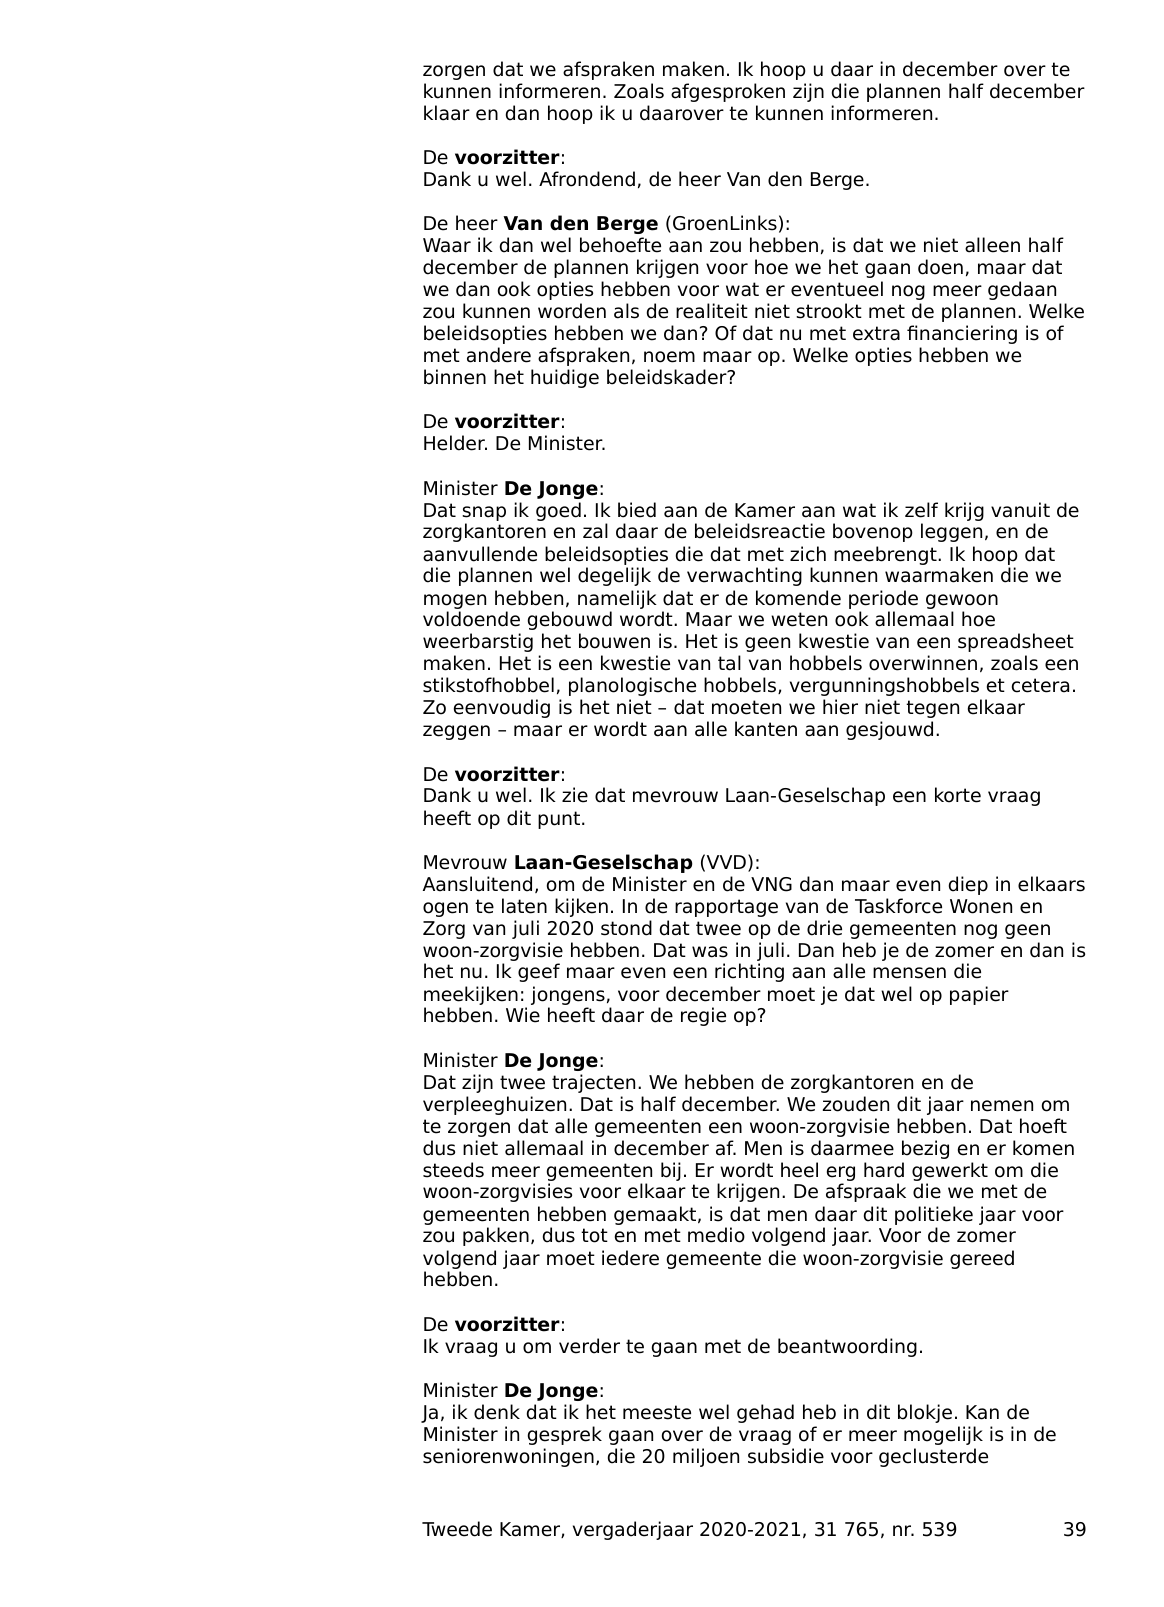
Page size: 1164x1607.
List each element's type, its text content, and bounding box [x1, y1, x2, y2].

text Dat snap ik goed. Ik bied aan de Kamer aan wat ik zelf krijg vanuit de zorgkantoren en zal daar de beleidsreactie bovenop leggen, en de aanvullende beleidsopties die dat met zich meebrengt. Ik hoop dat die plannen wel degelijk de verwachting kunnen waarmaken die we mogen hebben, namelijk dat er de komende periode gewoon voldoende gebouwd wordt. Maar we weten ook allemaal hoe weerbarstig het bouwen is. Het is geen kwestie van een spreadsheet maken. Het is een kwestie van tal van hobbels overwinnen, zoals een stikstofhobbel, planologische hobbels, vergunningshobbels et cetera. Zo eenvoudig is het niet – dat moeten we hier niet tegen elkaar zeggen – maar er wordt aan alle kanten aan gesjouwd. [422, 499, 1087, 741]
text Ja, ik denk dat ik het meeste wel gehad heb in dit blokje. Kan de Minister in gesprek gaan over de vraag of er meer mogelijk is in de seniorenwoningen, die 20 miljoen subsidie voor geclusterde [422, 1402, 1087, 1468]
text Aansluitend, om de Minister en de VNG dan maar even diep in elkaars ogen te laten kijken. In de rapportage van de Taskforce Wonen en Zorg van juli 2020 stond dat twee op de drie gemeenten nog geen woon-zorgvisie hebben. Dat was in juli. Dan heb je de zomer en dan is het nu. Ik geef maar even een richting aan alle mensen die meekijken: jongens, voor december moet je dat wel op papier hebben. Wie heeft daar de regie op? [422, 873, 1087, 1027]
text Ik vraag u om verder te gaan met de beantwoording. [422, 1336, 1087, 1357]
text Helder. De Minister. [422, 433, 1087, 455]
text De voorzitter: [422, 763, 1087, 785]
text Dat zijn twee trajecten. We hebben de zorgkantoren en de verpleeghuizen. Dat is half december. We zouden dit jaar nemen om te zorgen dat alle gemeenten een woon-zorgvisie hebben. Dat hoeft dus niet allemaal in december af. Men is daarmee bezig en er komen steeds meer gemeenten bij. Er wordt heel erg hard gewerkt om die woon-zorgvisies voor elkaar te krijgen. De afspraak die we met de gemeenten hebben gemaakt, is dat men daar dit politieke jaar voor zou pakken, dus tot en met medio volgend jaar. Voor de zomer volgend jaar moet iedere gemeente die woon-zorgvisie gereed hebben. [422, 1072, 1087, 1291]
text De voorzitter: [422, 411, 1087, 433]
text Mevrouw Laan-Geselschap (VVD): [422, 852, 1087, 873]
text zorgen dat we afspraken maken. Ik hoop u daar in december over te kunnen informeren. Zoals afgesproken zijn die plannen half december klaar en dan hoop ik u daarover te kunnen informeren. [422, 59, 1087, 125]
text Waar ik dan wel behoefte aan zou hebben, is dat we niet alleen half december de plannen krijgen voor hoe we het gaan doen, maar dat we dan ook opties hebben voor wat er eventueel nog meer gedaan zou kunnen worden als de realiteit niet strookt met de plannen. Welke beleidsopties hebben we dan? Of dat nu met extra financiering is of met andere afspraken, noem maar op. Welke opties hebben we binnen het huidige beleidskader? [422, 235, 1087, 389]
text Minister De Jonge: [422, 1049, 1087, 1072]
text De heer Van den Berge (GroenLinks): [422, 213, 1087, 235]
text Dank u wel. Afrondend, de heer Van den Berge. [422, 169, 1087, 191]
text De voorzitter: [422, 147, 1087, 169]
text De voorzitter: [422, 1313, 1087, 1336]
text Dank u wel. Ik zie dat mevrouw Laan-Geselschap een korte vraag heeft op dit punt. [422, 785, 1087, 829]
text Minister De Jonge: [422, 477, 1087, 499]
text Minister De Jonge: [422, 1380, 1087, 1402]
